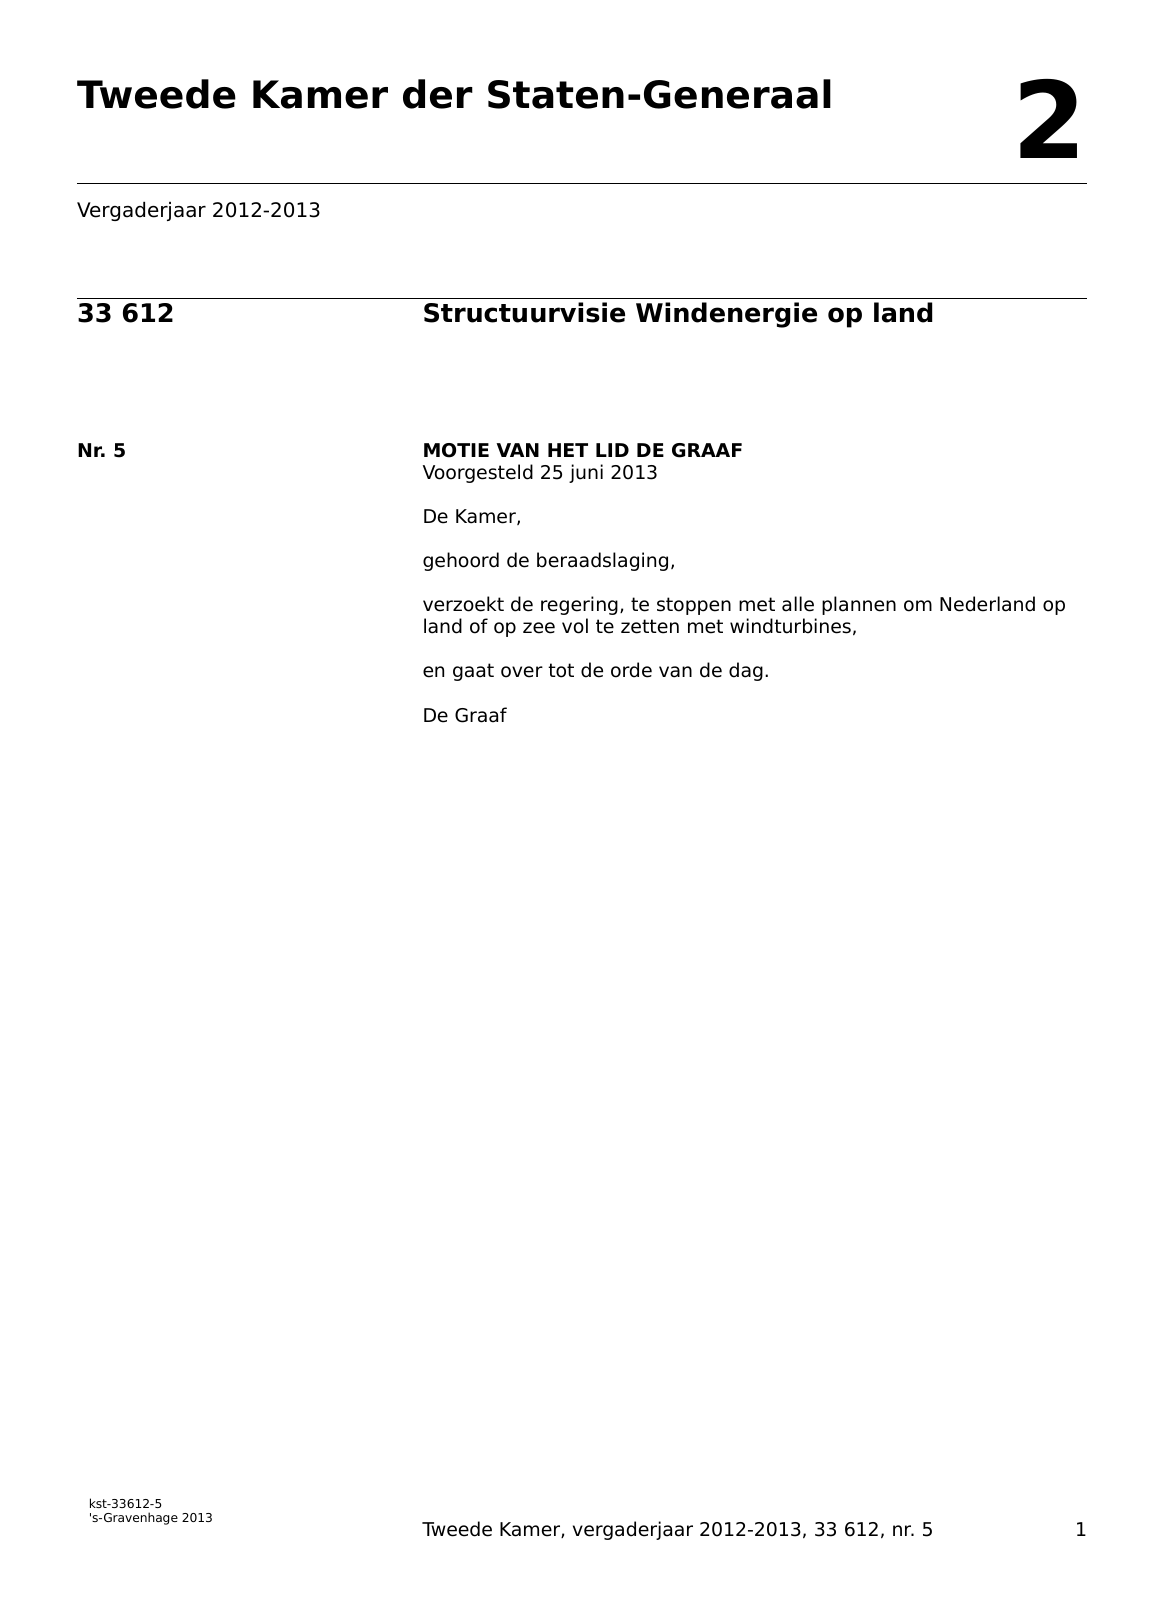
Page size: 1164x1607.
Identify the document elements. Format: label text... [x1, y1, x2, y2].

table_header 2 [886, 59, 1087, 183]
text 's-Gravenhage 2013 [88, 1511, 323, 1525]
subtitle Nr. 5 MOTIE VAN HET LID DE GRAAF [77, 440, 1087, 462]
subtitle 33 612 Structuurvisie Windenergie op land [77, 299, 1087, 329]
table_cell Vergaderjaar 2012-2013 [77, 184, 1087, 298]
text De Kamer, [422, 506, 1087, 528]
text verzoekt de regering, te stoppen met alle plannen om Nederland op land of op zee vol te zetten met windturbines, [422, 594, 1087, 638]
table_header Tweede Kamer der Staten-Generaal [77, 59, 886, 183]
text en gaat over tot de orde van de dag. [422, 660, 1087, 682]
text Voorgesteld 25 juni 2013 [422, 462, 1087, 484]
text De Graaf [422, 704, 1087, 726]
text gehoord de beraadslaging, [422, 550, 1087, 572]
text kst-33612-5 [88, 1497, 323, 1511]
